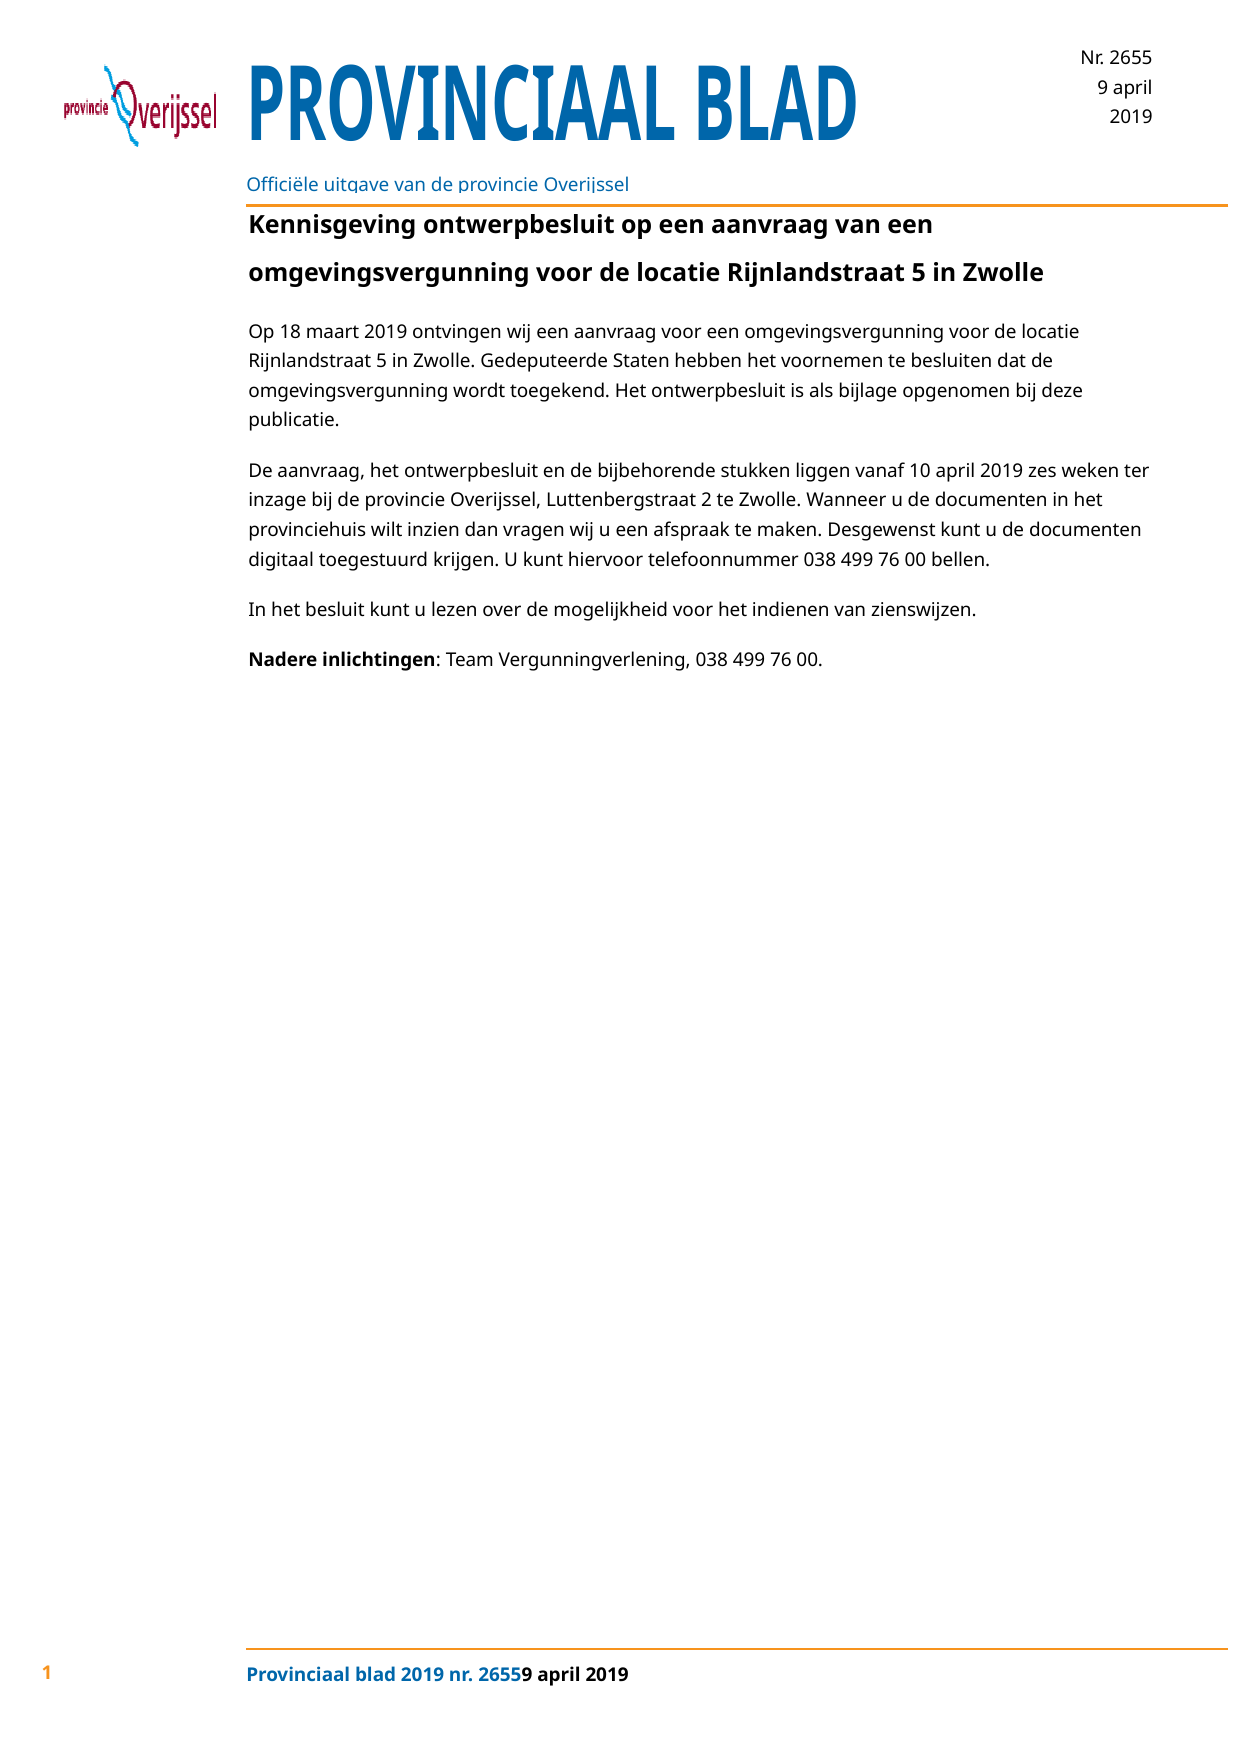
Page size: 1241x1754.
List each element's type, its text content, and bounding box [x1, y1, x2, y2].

text De aanvraag, het ontwerpbesluit en de bijbehorende stukken liggen vanaf 10 april 2019 zes weken ter inzage bij de provincie Overijssel, Luttenbergstraat 2 te Zwolle. Wanneer u de documenten in het provinciehuis wilt inzien dan vragen wij u een afspraak te maken. Desgewenst kunt u de documenten digitaal toegestuurd krijgen. U kunt hiervoor telefoonnummer 038 499 76 00 bellen. [248, 457, 1152, 572]
picture [41, 47, 231, 172]
text Nadere inlichtingen: Team Vergunningverlening, 038 499 76 00. [248, 647, 1152, 672]
text Op 18 maart 2019 ontvingen wij een aanvraag voor een omgevingsvergunning voor de locatie Rijnlandstraat 5 in Zwolle. Gedeputeerde Staten hebben het voornemen te besluiten dat de omgevingsvergunning wordt toegekend. Het ontwerpbesluit is als bijlage opgenomen bij deze publicatie. [248, 318, 1152, 432]
text Kennisgeving ontwerpbesluit op een aanvraag van een omgevingsvergunning voor de locatie Rijnlandstraat 5 in Zwolle [248, 207, 1152, 288]
text In het besluit kunt u lezen over de mogelijkheid voor het indienen van zienswijzen. [248, 596, 1152, 622]
